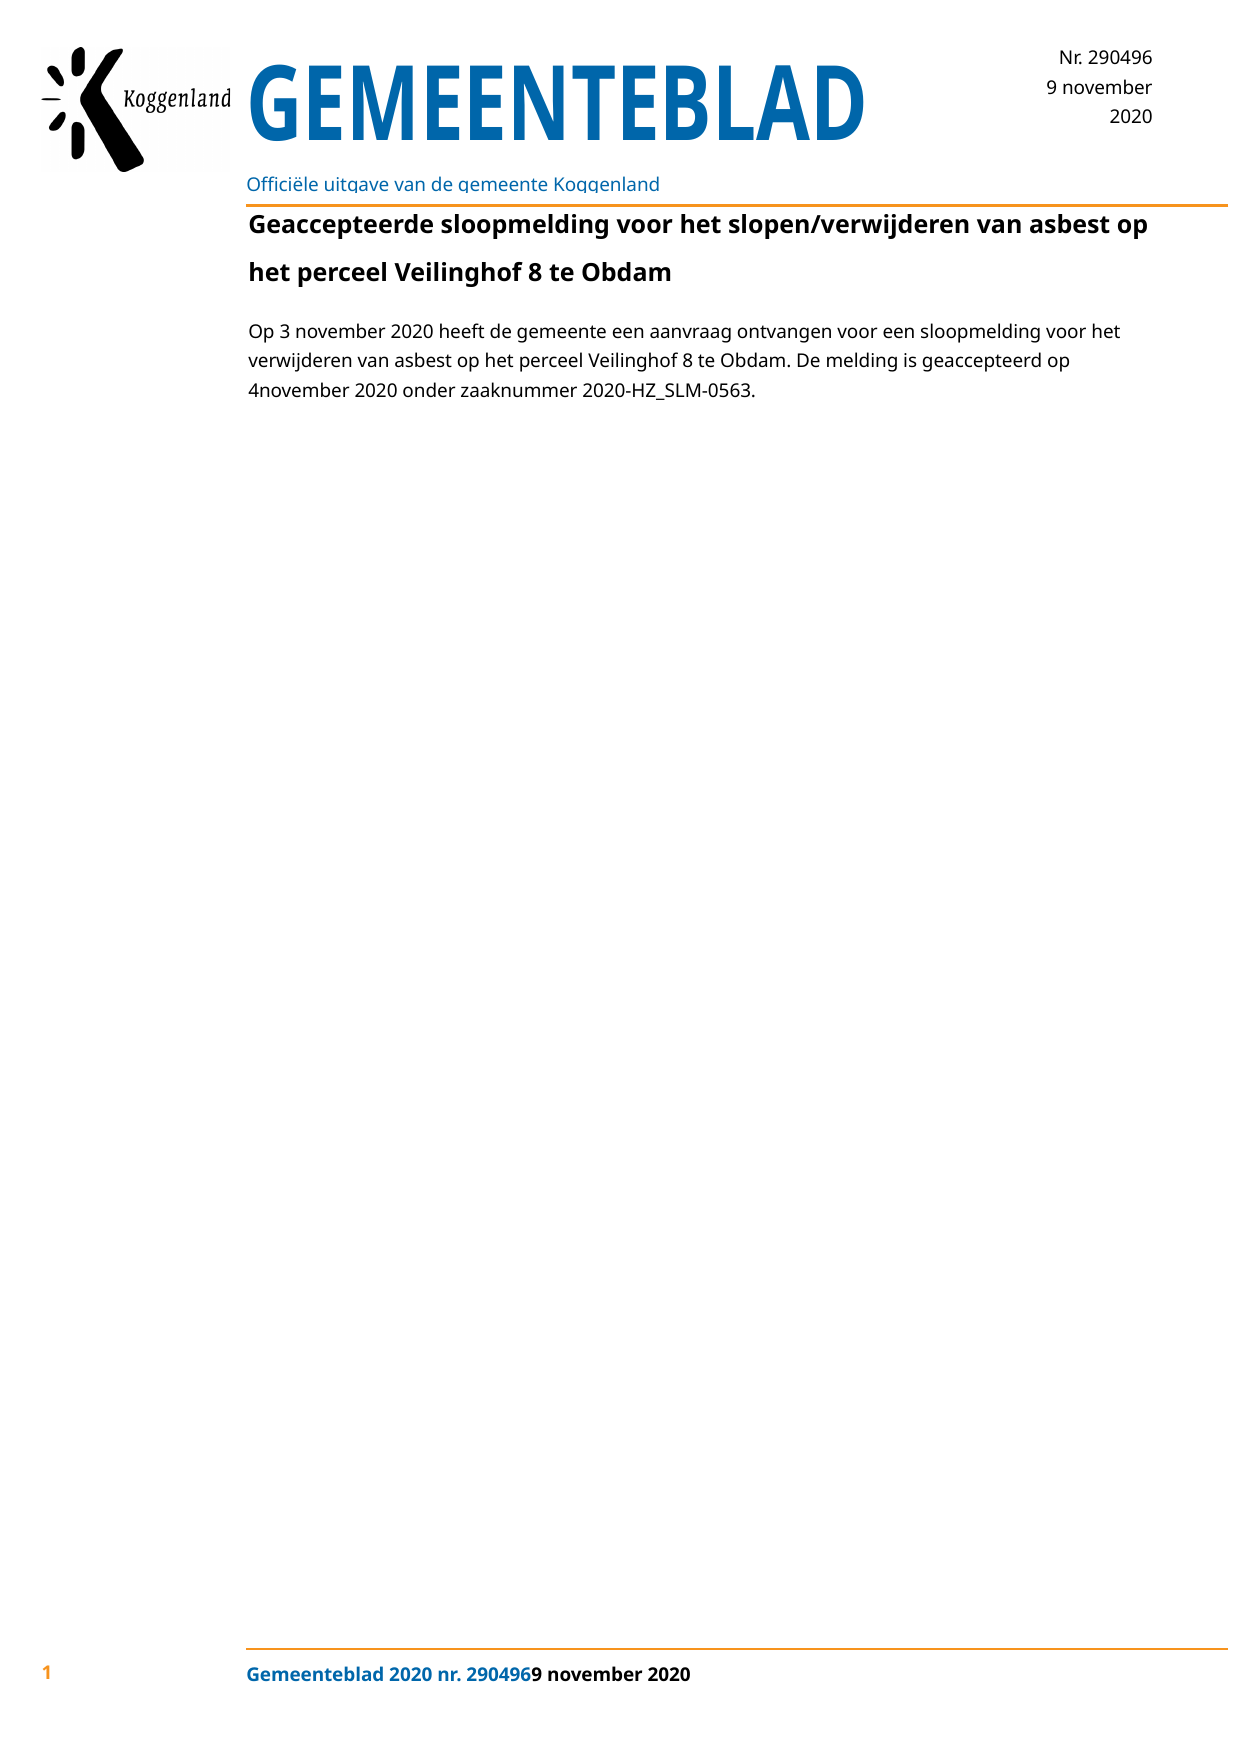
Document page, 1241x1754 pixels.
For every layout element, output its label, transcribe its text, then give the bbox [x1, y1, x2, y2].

picture [41, 47, 231, 172]
text Geaccepteerde sloopmelding voor het slopen/verwijderen van asbest op het perceel Veilinghof 8 te Obdam [248, 207, 1152, 288]
text Op 3 november 2020 heeft de gemeente een aanvraag ontvangen voor een sloopmelding voor het verwijderen van asbest op het perceel Veilinghof 8 te Obdam. De melding is geaccepteerd op 4november 2020 onder zaaknummer 2020-HZ_SLM-0563. [248, 318, 1152, 403]
